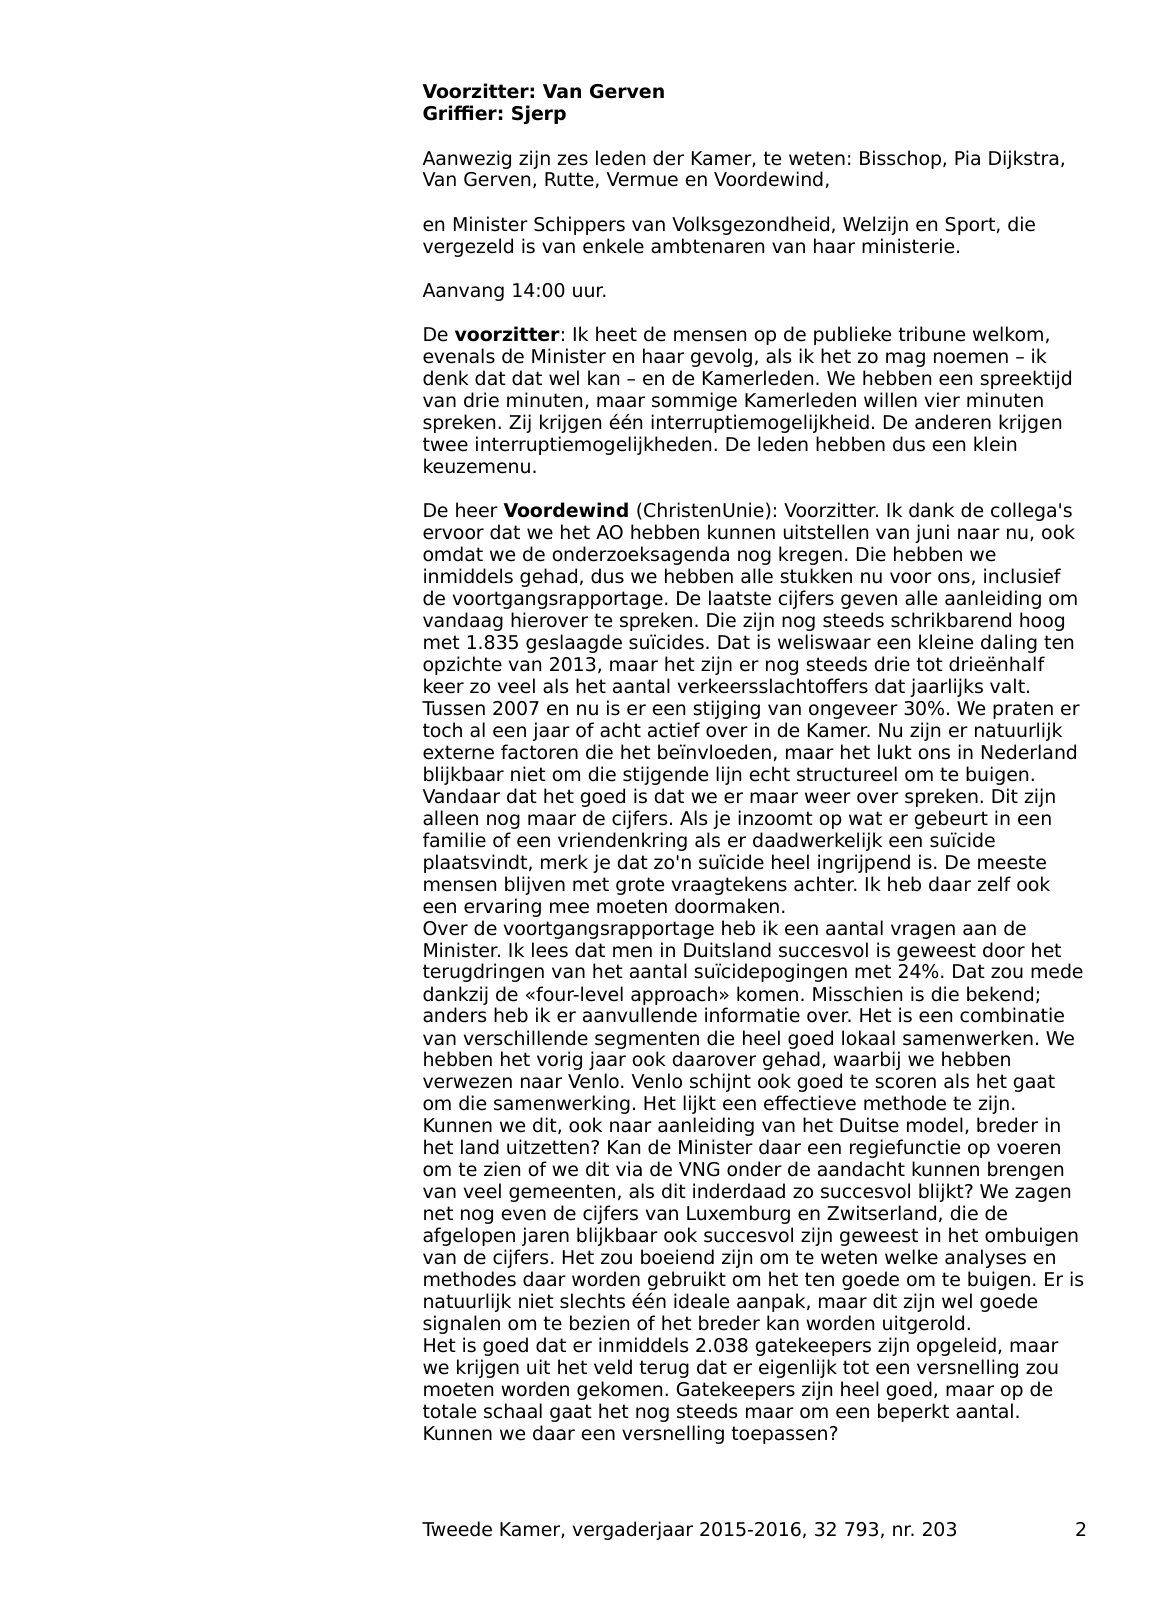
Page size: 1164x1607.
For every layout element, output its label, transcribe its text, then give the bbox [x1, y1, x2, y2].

text Over de voortgangsrapportage heb ik een aantal vragen aan de Minister. Ik lees dat men in Duitsland succesvol is geweest door het terugdringen van het aantal suïcidepogingen met 24%. Dat zou mede dankzij de «four-level approach» komen. Misschien is die bekend; anders heb ik er aanvullende informatie over. Het is een combinatie van verschillende segmenten die heel goed lokaal samenwerken. We hebben het vorig jaar ook daarover gehad, waarbij we hebben verwezen naar Venlo. Venlo schijnt ook goed te scoren als het gaat om die samenwerking. Het lijkt een effectieve methode te zijn. Kunnen we dit, ook naar aanleiding van het Duitse model, breder in het land uitzetten? Kan de Minister daar een regiefunctie op voeren om te zien of we dit via de VNG onder de aandacht kunnen brengen van veel gemeenten, als dit inderdaad zo succesvol blijkt? We zagen net nog even de cijfers van Luxemburg en Zwitserland, die de afgelopen jaren blijkbaar ook succesvol zijn geweest in het ombuigen van de cijfers. Het zou boeiend zijn om te weten welke analyses en methodes daar worden gebruikt om het ten goede om te buigen. Er is natuurlijk niet slechts één ideale aanpak, maar dit zijn wel goede signalen om te bezien of het breder kan worden uitgerold. [422, 917, 1087, 1335]
text Aanwezig zijn zes leden der Kamer, te weten: Bisschop, Pia Dijkstra, Van Gerven, Rutte, Vermue en Voordewind, [422, 147, 1087, 191]
text De voorzitter: Ik heet de mensen op de publieke tribune welkom, evenals de Minister en haar gevolg, als ik het zo mag noemen – ik denk dat dat wel kan – en de Kamerleden. We hebben een spreektijd van drie minuten, maar sommige Kamerleden willen vier minuten spreken. Zij krijgen één interruptiemogelijkheid. De anderen krijgen twee interruptiemogelijkheden. De leden hebben dus een klein keuzemenu. [422, 324, 1087, 478]
text Het is goed dat er inmiddels 2.038 gatekeepers zijn opgeleid, maar we krijgen uit het veld terug dat er eigenlijk tot een versnelling zou moeten worden gekomen. Gatekeepers zijn heel goed, maar op de totale schaal gaat het nog steeds maar om een beperkt aantal. Kunnen we daar een versnelling toepassen? [422, 1335, 1087, 1445]
text De heer Voordewind (ChristenUnie): Voorzitter. Ik dank de collega's ervoor dat we het AO hebben kunnen uitstellen van juni naar nu, ook omdat we de onderzoeksagenda nog kregen. Die hebben we inmiddels gehad, dus we hebben alle stukken nu voor ons, inclusief de voortgangsrapportage. De laatste cijfers geven alle aanleiding om vandaag hierover te spreken. Die zijn nog steeds schrikbarend hoog met 1.835 geslaagde suïcides. Dat is weliswaar een kleine daling ten opzichte van 2013, maar het zijn er nog steeds drie tot drieënhalf keer zo veel als het aantal verkeersslachtoffers dat jaarlijks valt. Tussen 2007 en nu is er een stijging van ongeveer 30%. We praten er toch al een jaar of acht actief over in de Kamer. Nu zijn er natuurlijk externe factoren die het beïnvloeden, maar het lukt ons in Nederland blijkbaar niet om die stijgende lijn echt structureel om te buigen. Vandaar dat het goed is dat we er maar weer over spreken. Dit zijn alleen nog maar de cijfers. Als je inzoomt op wat er gebeurt in een familie of een vriendenkring als er daadwerkelijk een suïcide plaatsvindt, merk je dat zo'n suïcide heel ingrijpend is. De meeste mensen blijven met grote vraagtekens achter. Ik heb daar zelf ook een ervaring mee moeten doormaken. [422, 500, 1087, 917]
text en Minister Schippers van Volksgezondheid, Welzijn en Sport, die vergezeld is van enkele ambtenaren van haar ministerie. [422, 213, 1087, 257]
text Griffier: Sjerp [422, 103, 1087, 125]
text Aanvang 14:00 uur. [422, 280, 1087, 302]
text Voorzitter: Van Gerven [422, 81, 1087, 103]
